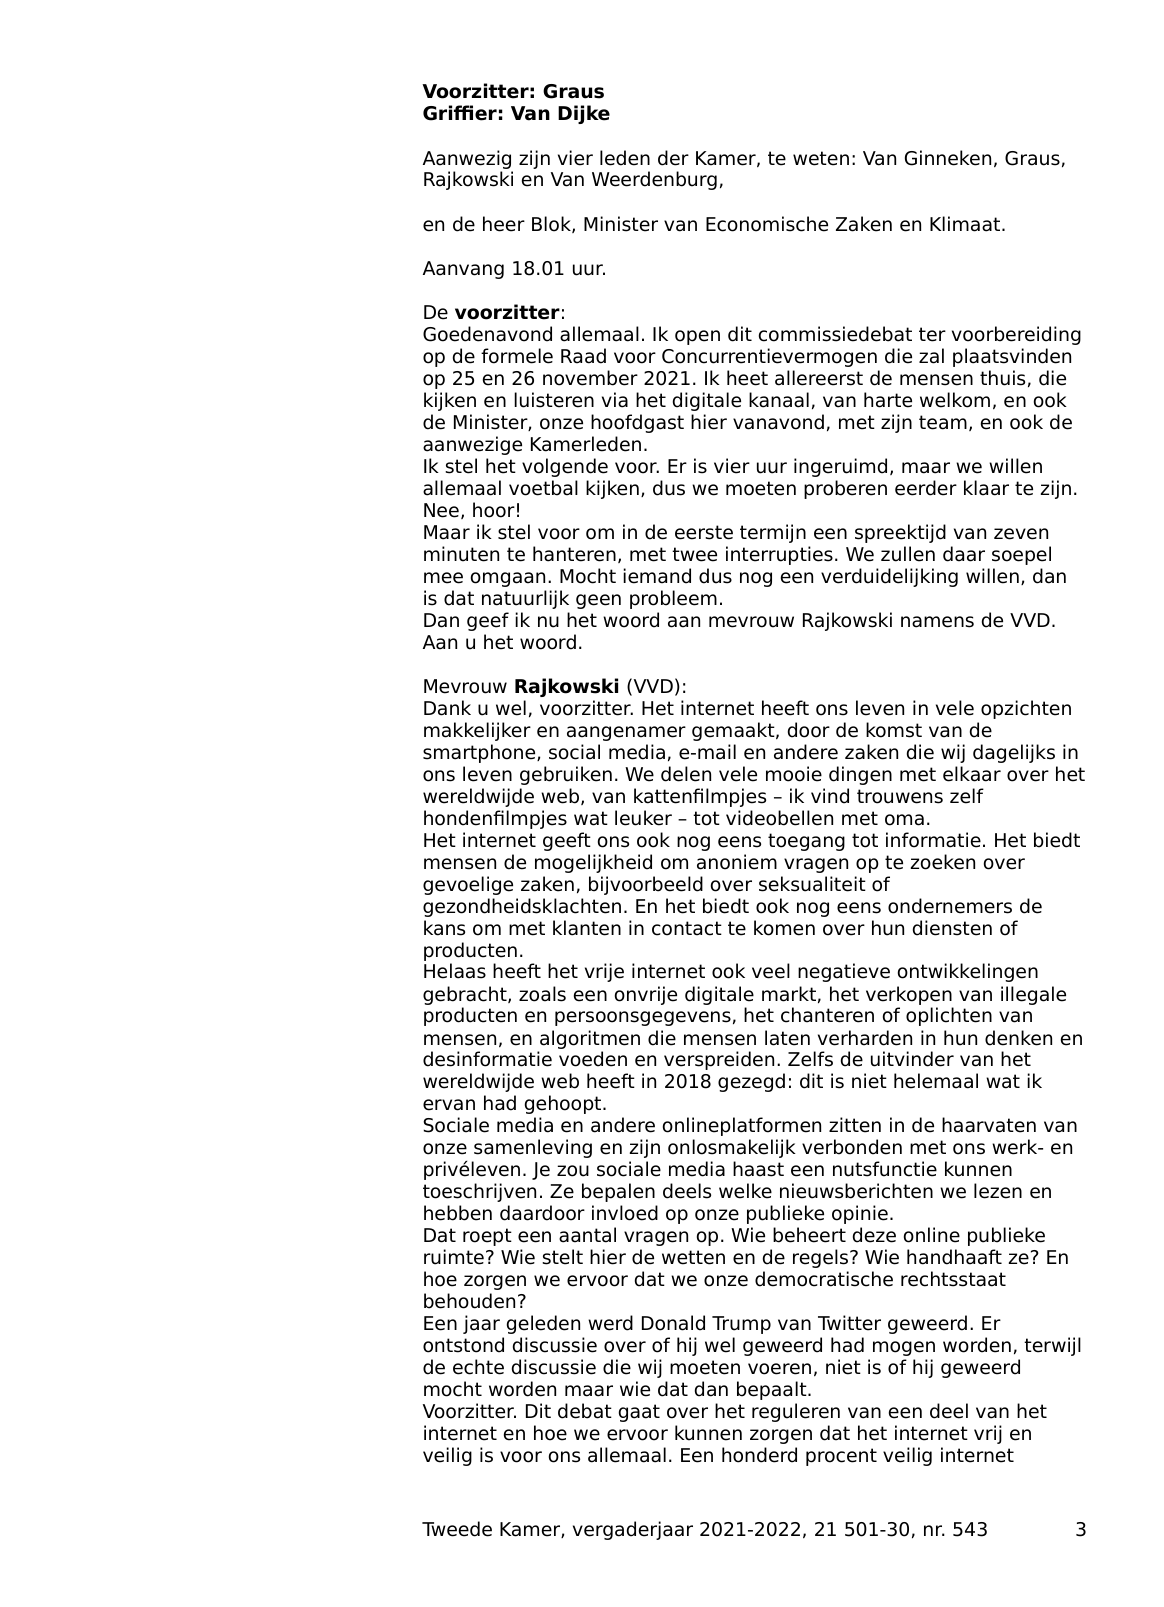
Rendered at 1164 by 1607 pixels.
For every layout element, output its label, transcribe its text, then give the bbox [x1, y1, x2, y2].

text Maar ik stel voor om in de eerste termijn een spreektijd van zeven minuten te hanteren, met twee interrupties. We zullen daar soepel mee omgaan. Mocht iemand dus nog een verduidelijking willen, dan is dat natuurlijk geen probleem. [422, 522, 1087, 609]
text en de heer Blok, Minister van Economische Zaken en Klimaat. [422, 213, 1087, 236]
text Voorzitter: Graus [422, 81, 1087, 103]
text Goedenavond allemaal. Ik open dit commissiedebat ter voorbereiding op de formele Raad voor Concurrentievermogen die zal plaatsvinden op 25 en 26 november 2021. Ik heet allereerst de mensen thuis, die kijken en luisteren via het digitale kanaal, van harte welkom, en ook de Minister, onze hoofdgast hier vanavond, met zijn team, en ook de aanwezige Kamerleden. [422, 324, 1087, 456]
text Een jaar geleden werd Donald Trump van Twitter geweerd. Er ontstond discussie over of hij wel geweerd had mogen worden, terwijl de echte discussie die wij moeten voeren, niet is of hij geweerd mocht worden maar wie dat dan bepaalt. [422, 1313, 1087, 1401]
text Aanwezig zijn vier leden der Kamer, te weten: Van Ginneken, Graus, Rajkowski en Van Weerdenburg, [422, 147, 1087, 191]
text Het internet geeft ons ook nog eens toegang tot informatie. Het biedt mensen de mogelijkheid om anoniem vragen op te zoeken over gevoelige zaken, bijvoorbeeld over seksualiteit of gezondheidsklachten. En het biedt ook nog eens ondernemers de kans om met klanten in contact te komen over hun diensten of producten. [422, 829, 1087, 961]
text Voorzitter. Dit debat gaat over het reguleren van een deel van het internet en hoe we ervoor kunnen zorgen dat het internet vrij en veilig is voor ons allemaal. Een honderd procent veilig internet [422, 1401, 1087, 1467]
text Ik stel het volgende voor. Er is vier uur ingeruimd, maar we willen allemaal voetbal kijken, dus we moeten proberen eerder klaar te zijn. Nee, hoor! [422, 456, 1087, 522]
text Dan geef ik nu het woord aan mevrouw Rajkowski namens de VVD. Aan u het woord. [422, 609, 1087, 653]
text Aanvang 18.01 uur. [422, 258, 1087, 280]
text Helaas heeft het vrije internet ook veel negatieve ontwikkelingen gebracht, zoals een onvrije digitale markt, het verkopen van illegale producten en persoonsgegevens, het chanteren of oplichten van mensen, en algoritmen die mensen laten verharden in hun denken en desinformatie voeden en verspreiden. Zelfs de uitvinder van het wereldwijde web heeft in 2018 gezegd: dit is niet helemaal wat ik ervan had gehoopt. [422, 961, 1087, 1115]
text Griffier: Van Dijke [422, 103, 1087, 125]
text Dat roept een aantal vragen op. Wie beheert deze online publieke ruimte? Wie stelt hier de wetten en de regels? Wie handhaaft ze? En hoe zorgen we ervoor dat we onze democratische rechtsstaat behouden? [422, 1225, 1087, 1313]
text De voorzitter: [422, 302, 1087, 324]
text Mevrouw Rajkowski (VVD): [422, 676, 1087, 698]
text Sociale media en andere onlineplatformen zitten in de haarvaten van onze samenleving en zijn onlosmakelijk verbonden met ons werk- en privéleven. Je zou sociale media haast een nutsfunctie kunnen toeschrijven. Ze bepalen deels welke nieuwsberichten we lezen en hebben daardoor invloed op onze publieke opinie. [422, 1115, 1087, 1225]
text Dank u wel, voorzitter. Het internet heeft ons leven in vele opzichten makkelijker en aangenamer gemaakt, door de komst van de smartphone, social media, e-mail en andere zaken die wij dagelijks in ons leven gebruiken. We delen vele mooie dingen met elkaar over het wereldwijde web, van kattenfilmpjes – ik vind trouwens zelf hondenfilmpjes wat leuker – tot videobellen met oma. [422, 698, 1087, 829]
